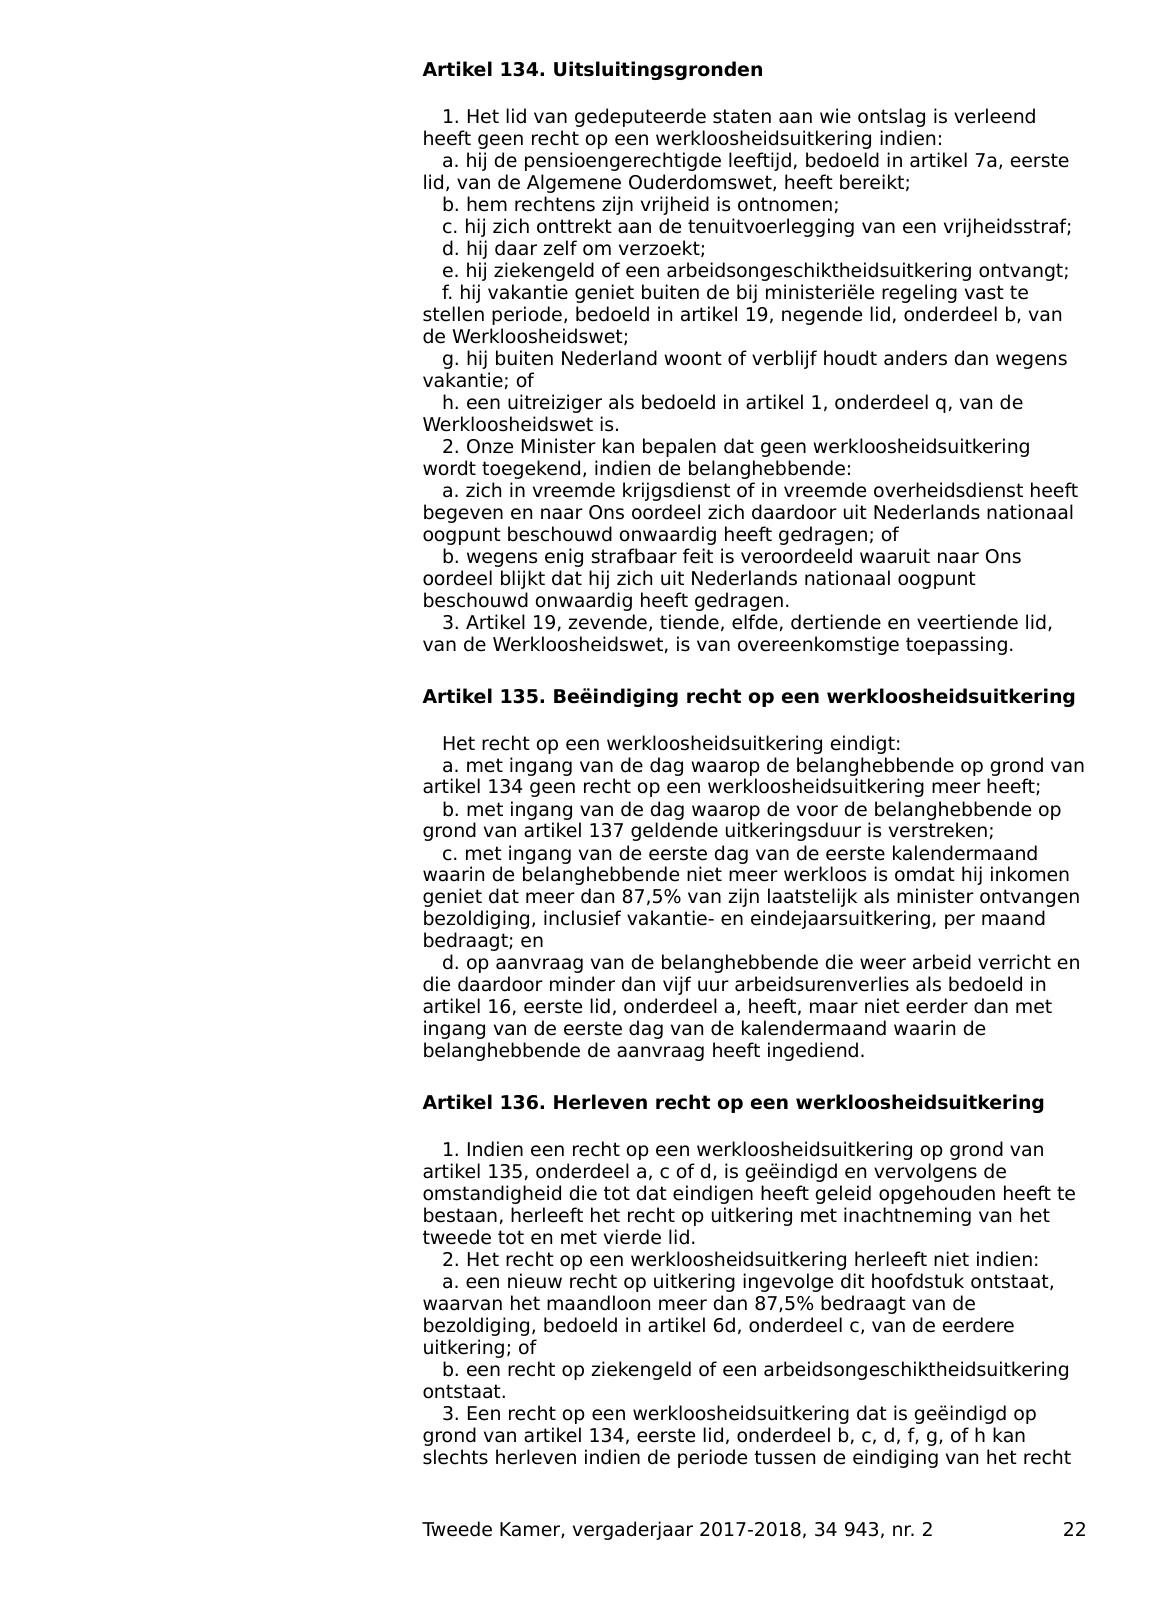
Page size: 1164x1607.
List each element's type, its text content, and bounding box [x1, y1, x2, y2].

text 3. Een recht op een werkloosheidsuitkering dat is geëindigd op grond van artikel 134, eerste lid, onderdeel b, c, d, f, g, of h kan slechts herleven indien de periode tussen de eindiging van het recht [422, 1403, 1087, 1469]
text b. met ingang van de dag waarop de voor de belanghebbende op grond van artikel 137 geldende uitkeringsduur is verstreken; [422, 798, 1087, 842]
text 2. Onze Minister kan bepalen dat geen werkloosheidsuitkering wordt toegekend, indien de belanghebbende: [422, 436, 1087, 480]
text Het recht op een werkloosheidsuitkering eindigt: [422, 732, 1087, 754]
text 1. Indien een recht op een werkloosheidsuitkering op grond van artikel 135, onderdeel a, c of d, is geëindigd en vervolgens de omstandigheid die tot dat eindigen heeft geleid opgehouden heeft te bestaan, herleeft het recht op uitkering met inachtneming van het tweede tot en met vierde lid. [422, 1139, 1087, 1249]
subtitle Artikel 134. Uitsluitingsgronden [422, 59, 1087, 81]
text a. met ingang van de dag waarop de belanghebbende op grond van artikel 134 geen recht op een werkloosheidsuitkering meer heeft; [422, 754, 1087, 798]
text b. hem rechtens zijn vrijheid is ontnomen; [422, 194, 1087, 216]
text f. hij vakantie geniet buiten de bij ministeriële regeling vast te stellen periode, bedoeld in artikel 19, negende lid, onderdeel b, van de Werkloosheidswet; [422, 282, 1087, 348]
text a. zich in vreemde krijgsdienst of in vreemde overheidsdienst heeft begeven en naar Ons oordeel zich daardoor uit Nederlands nationaal oogpunt beschouwd onwaardig heeft gedragen; of [422, 480, 1087, 546]
text a. een nieuw recht op uitkering ingevolge dit hoofdstuk ontstaat, waarvan het maandloon meer dan 87,5% bedraagt van de bezoldiging, bedoeld in artikel 6d, onderdeel c, van de eerdere uitkering; of [422, 1271, 1087, 1359]
text b. wegens enig strafbaar feit is veroordeeld waaruit naar Ons oordeel blijkt dat hij zich uit Nederlands nationaal oogpunt beschouwd onwaardig heeft gedragen. [422, 546, 1087, 612]
subtitle Artikel 136. Herleven recht op een werkloosheidsuitkering [422, 1092, 1087, 1114]
subtitle Artikel 135. Beëindiging recht op een werkloosheidsuitkering [422, 686, 1087, 707]
text d. op aanvraag van de belanghebbende die weer arbeid verricht en die daardoor minder dan vijf uur arbeidsurenverlies als bedoeld in artikel 16, eerste lid, onderdeel a, heeft, maar niet eerder dan met ingang van de eerste dag van de kalendermaand waarin de belanghebbende de aanvraag heeft ingediend. [422, 952, 1087, 1062]
text e. hij ziekengeld of een arbeidsongeschiktheidsuitkering ontvangt; [422, 260, 1087, 282]
text b. een recht op ziekengeld of een arbeidsongeschiktheidsuitkering ontstaat. [422, 1359, 1087, 1403]
text c. met ingang van de eerste dag van de eerste kalendermaand waarin de belanghebbende niet meer werkloos is omdat hij inkomen geniet dat meer dan 87,5% van zijn laatstelijk als minister ontvangen bezoldiging, inclusief vakantie- en eindejaarsuitkering, per maand bedraagt; en [422, 842, 1087, 952]
text h. een uitreiziger als bedoeld in artikel 1, onderdeel q, van de Werkloosheidswet is. [422, 392, 1087, 436]
text 2. Het recht op een werkloosheidsuitkering herleeft niet indien: [422, 1249, 1087, 1271]
text d. hij daar zelf om verzoekt; [422, 238, 1087, 260]
text 1. Het lid van gedeputeerde staten aan wie ontslag is verleend heeft geen recht op een werkloosheidsuitkering indien: [422, 106, 1087, 150]
text 3. Artikel 19, zevende, tiende, elfde, dertiende en veertiende lid, van de Werkloosheidswet, is van overeenkomstige toepassing. [422, 612, 1087, 656]
text a. hij de pensioengerechtigde leeftijd, bedoeld in artikel 7a, eerste lid, van de Algemene Ouderdomswet, heeft bereikt; [422, 150, 1087, 194]
text c. hij zich onttrekt aan de tenuitvoerlegging van een vrijheidsstraf; [422, 216, 1087, 238]
text g. hij buiten Nederland woont of verblijf houdt anders dan wegens vakantie; of [422, 348, 1087, 392]
